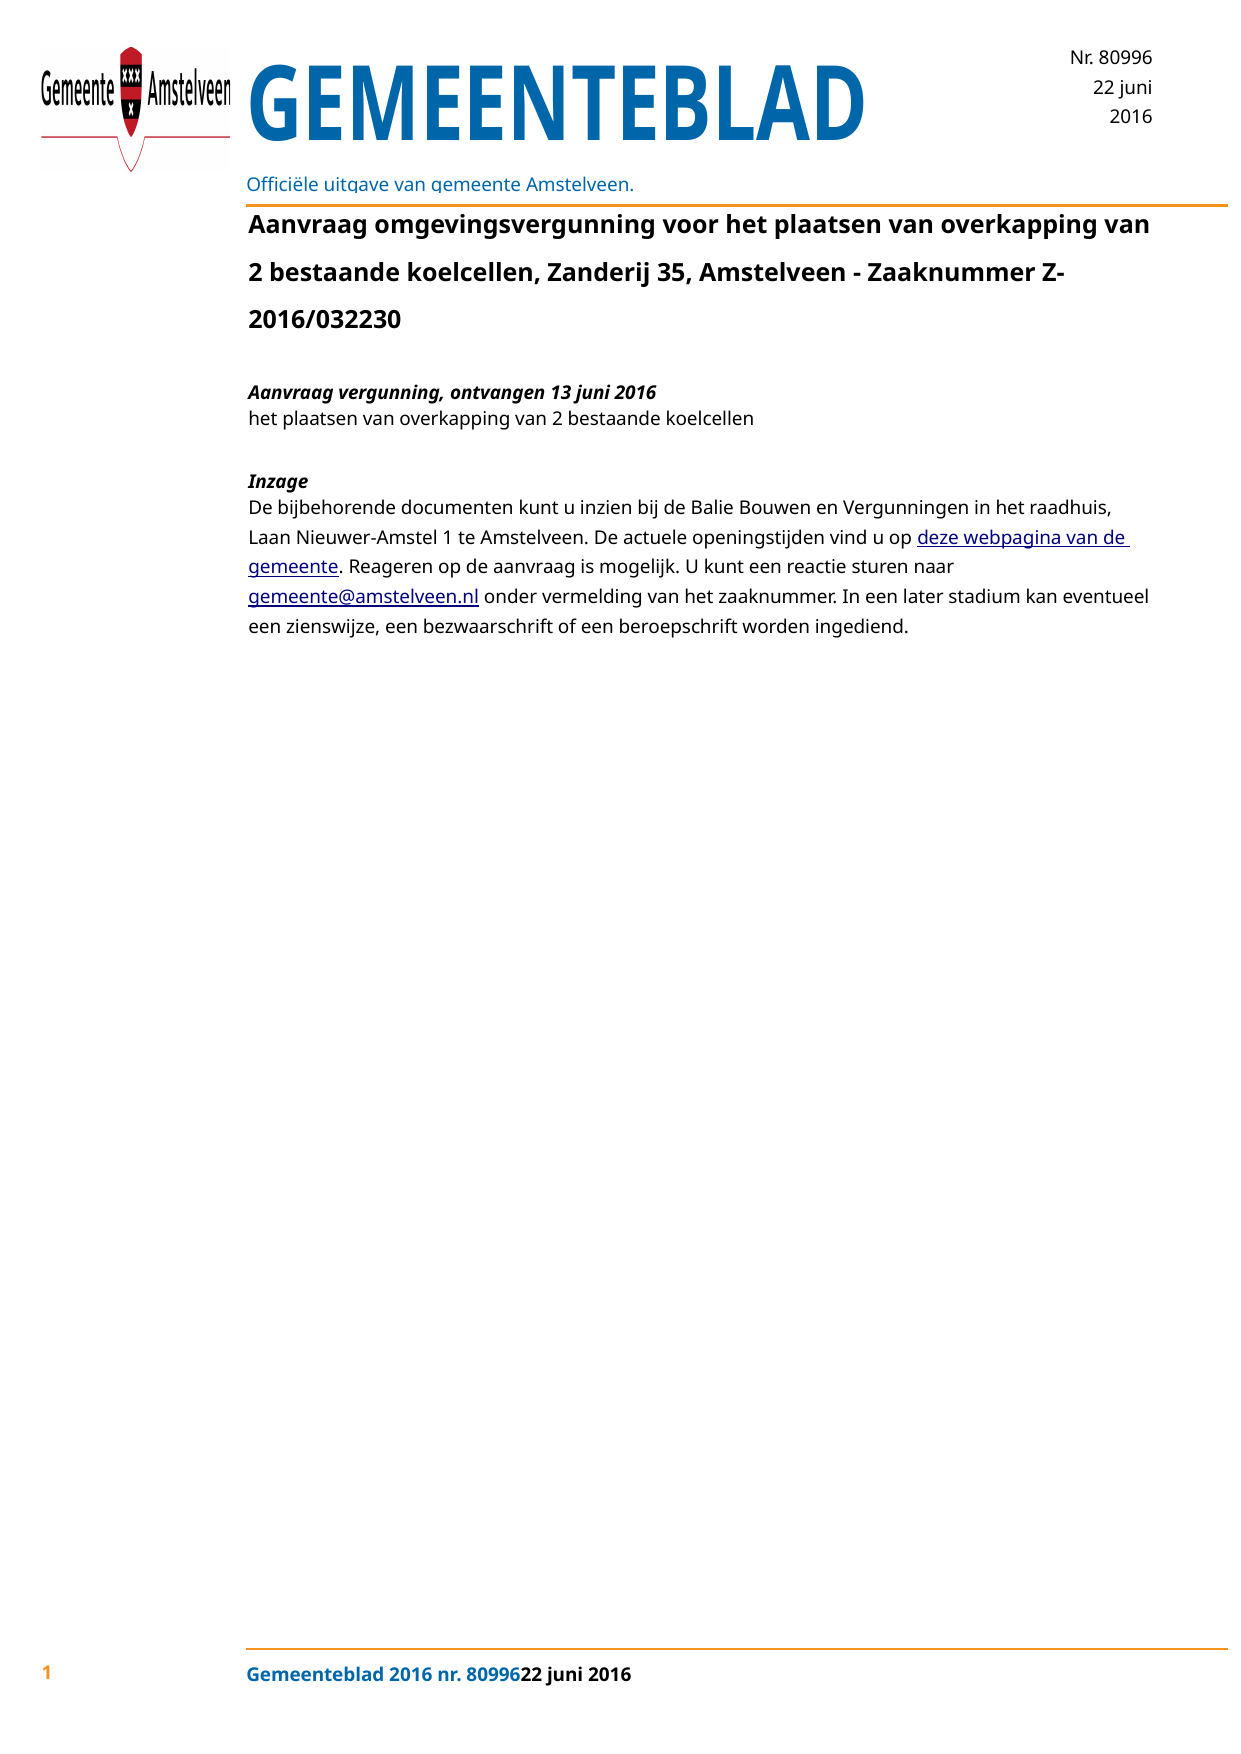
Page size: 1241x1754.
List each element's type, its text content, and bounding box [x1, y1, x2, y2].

text Aanvraag vergunning, ontvangen 13 juni 2016 [248, 379, 1152, 405]
text het plaatsen van overkapping van 2 bestaande koelcellen [248, 405, 1152, 431]
text Aanvraag omgevingsvergunning voor het plaatsen van overkapping van 2 bestaande koelcellen, Zanderij 35, Amstelveen - Zaaknummer Z-2016/032230 [248, 207, 1152, 336]
text Inzage [248, 469, 1152, 494]
picture [41, 47, 231, 172]
text De bijbehorende documenten kunt u inzien bij de Balie Bouwen en Vergunningen in het raadhuis, Laan Nieuwer-Amstel 1 te Amstelveen. De actuele openingstijden vind u op deze webpagina van de gemeente. Reageren op de aanvraag is mogelijk. U kunt een reactie sturen naar gemeente@amstelveen.nl onder vermelding van het zaaknummer. In een later stadium kan eventueel een zienswijze, een bezwaarschrift of een beroepschrift worden ingediend. [248, 494, 1152, 638]
